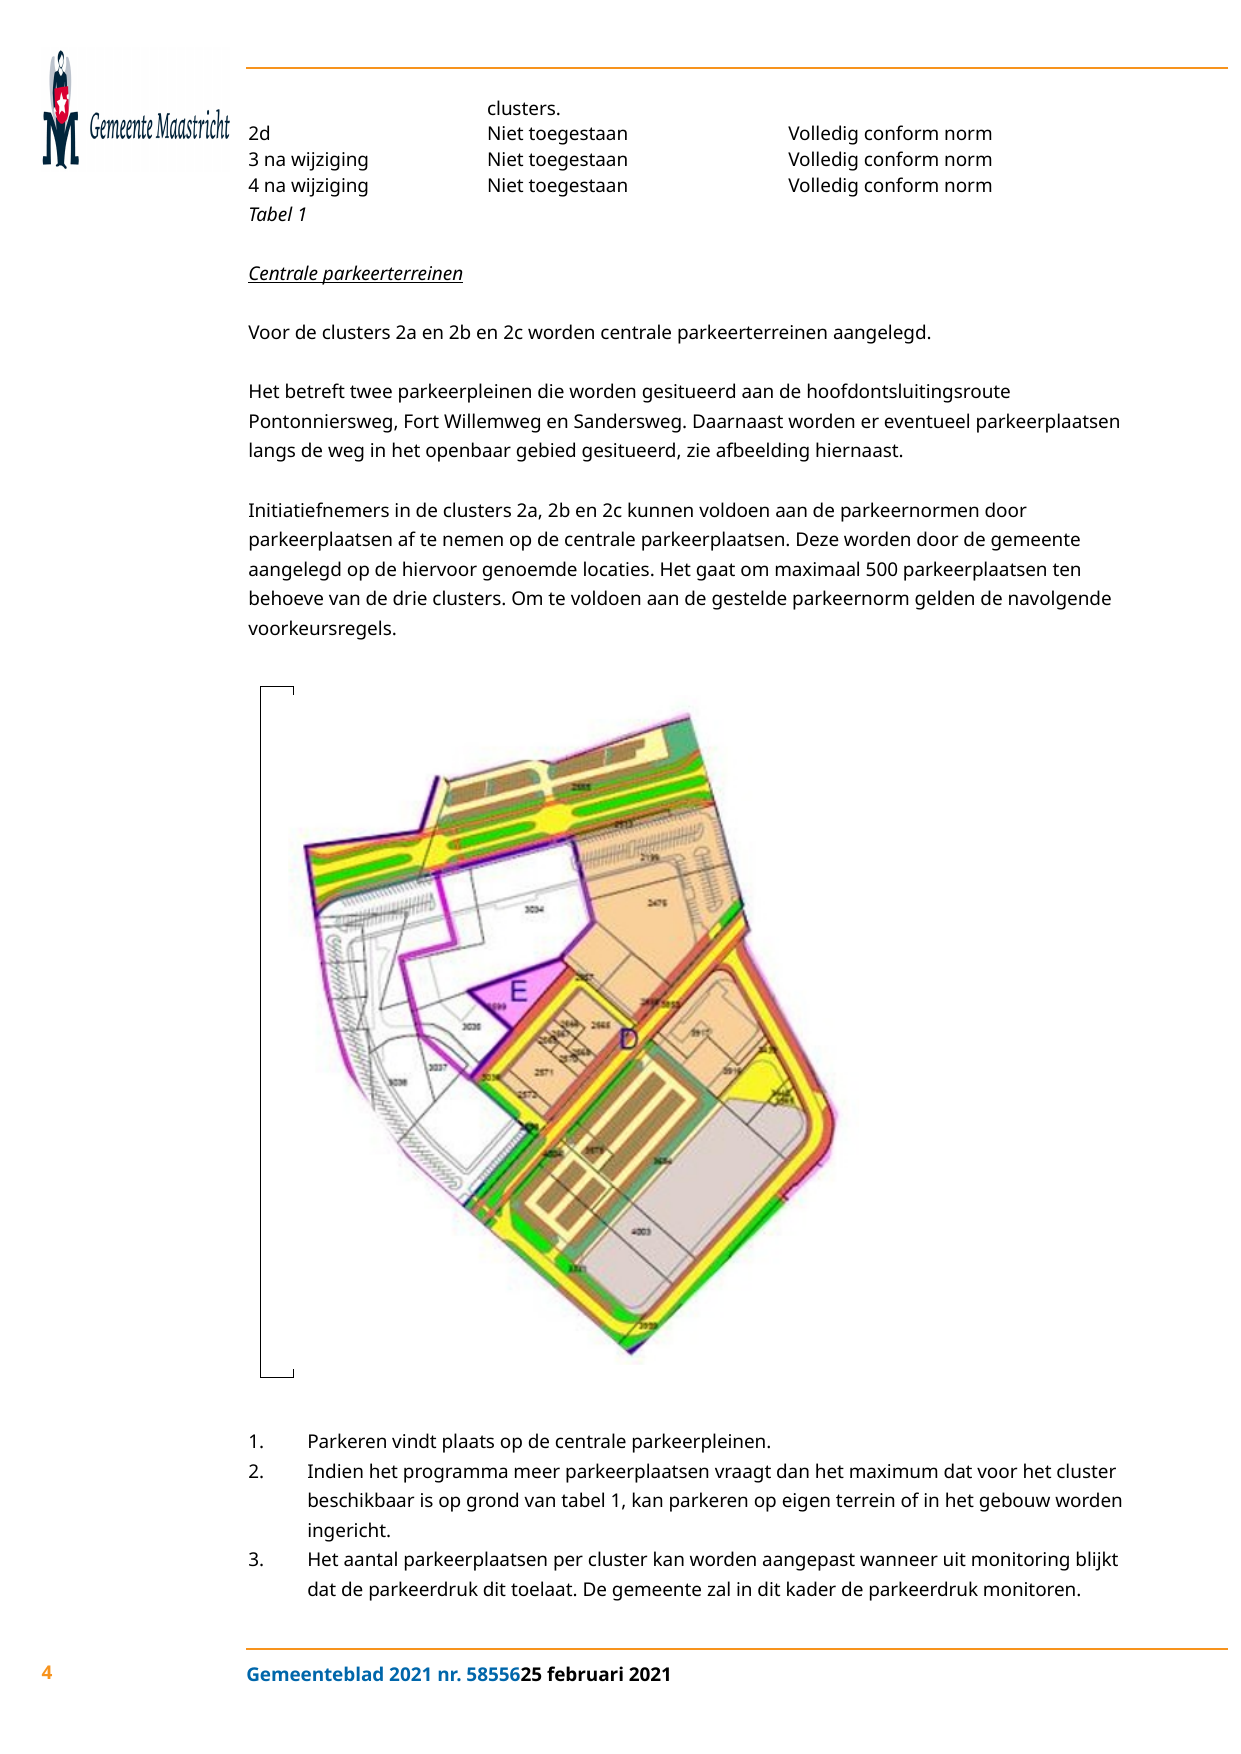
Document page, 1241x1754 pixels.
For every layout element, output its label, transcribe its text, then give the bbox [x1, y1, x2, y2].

text Centrale parkeerterreinen [248, 260, 1152, 286]
list Indien het programma meer parkeerplaatsen vraagt dan het maximum dat voor het cluster beschikbaar is op grond van tabel 1, kan parkeren op eigen terrein of in het gebouw worden ingericht. [248, 1458, 1152, 1543]
picture [268, 695, 860, 1369]
table_cell 2d [248, 121, 487, 146]
table_cell Volledig conform norm [788, 172, 1152, 198]
table_cell [788, 95, 1152, 121]
list Het aantal parkeerplaatsen per cluster kan worden aangepast wanneer uit monitoring blijkt dat de parkeerdruk dit toelaat. De gemeente zal in dit kader de parkeerdruk monitoren. [248, 1547, 1152, 1602]
table_cell 4 na wijziging [248, 172, 487, 198]
table_cell Niet toegestaan [487, 121, 788, 146]
text Voor de clusters 2a en 2b en 2c worden centrale parkeerterreinen aangelegd. [248, 319, 1152, 345]
table_cell Niet toegestaan [487, 146, 788, 172]
text Initiatiefnemers in de clusters 2a, 2b en 2c kunnen voldoen aan de parkeernormen door parkeerplaatsen af te nemen op de centrale parkeerplaatsen. Deze worden door de gemeente aangelegd op de hiervoor genoemde locaties. Het gaat om maximaal 500 parkeerplaatsen ten behoeve van de drie clusters. Om te voldoen aan de gestelde parkeernorm gelden de navolgende voorkeursregels. [248, 497, 1152, 641]
picture [41, 47, 231, 172]
table_cell clusters. [487, 95, 788, 121]
table_cell [248, 95, 487, 121]
table_cell 3 na wijziging [248, 146, 487, 172]
table_cell Volledig conform norm [788, 121, 1152, 146]
text Het betreft twee parkeerpleinen die worden gesitueerd aan de hoofdontsluitingsroute Pontonniersweg, Fort Willemweg en Sandersweg. Daarnaast worden er eventueel parkeerplaatsen langs de weg in het openbaar gebied gesitueerd, zie afbeelding hiernaast. [248, 378, 1152, 463]
list Parkeren vindt plaats op de centrale parkeerpleinen. [248, 1428, 1152, 1454]
table_cell Niet toegestaan [487, 172, 788, 198]
table_cell Volledig conform norm [788, 146, 1152, 172]
text Tabel 1 [248, 201, 1152, 227]
